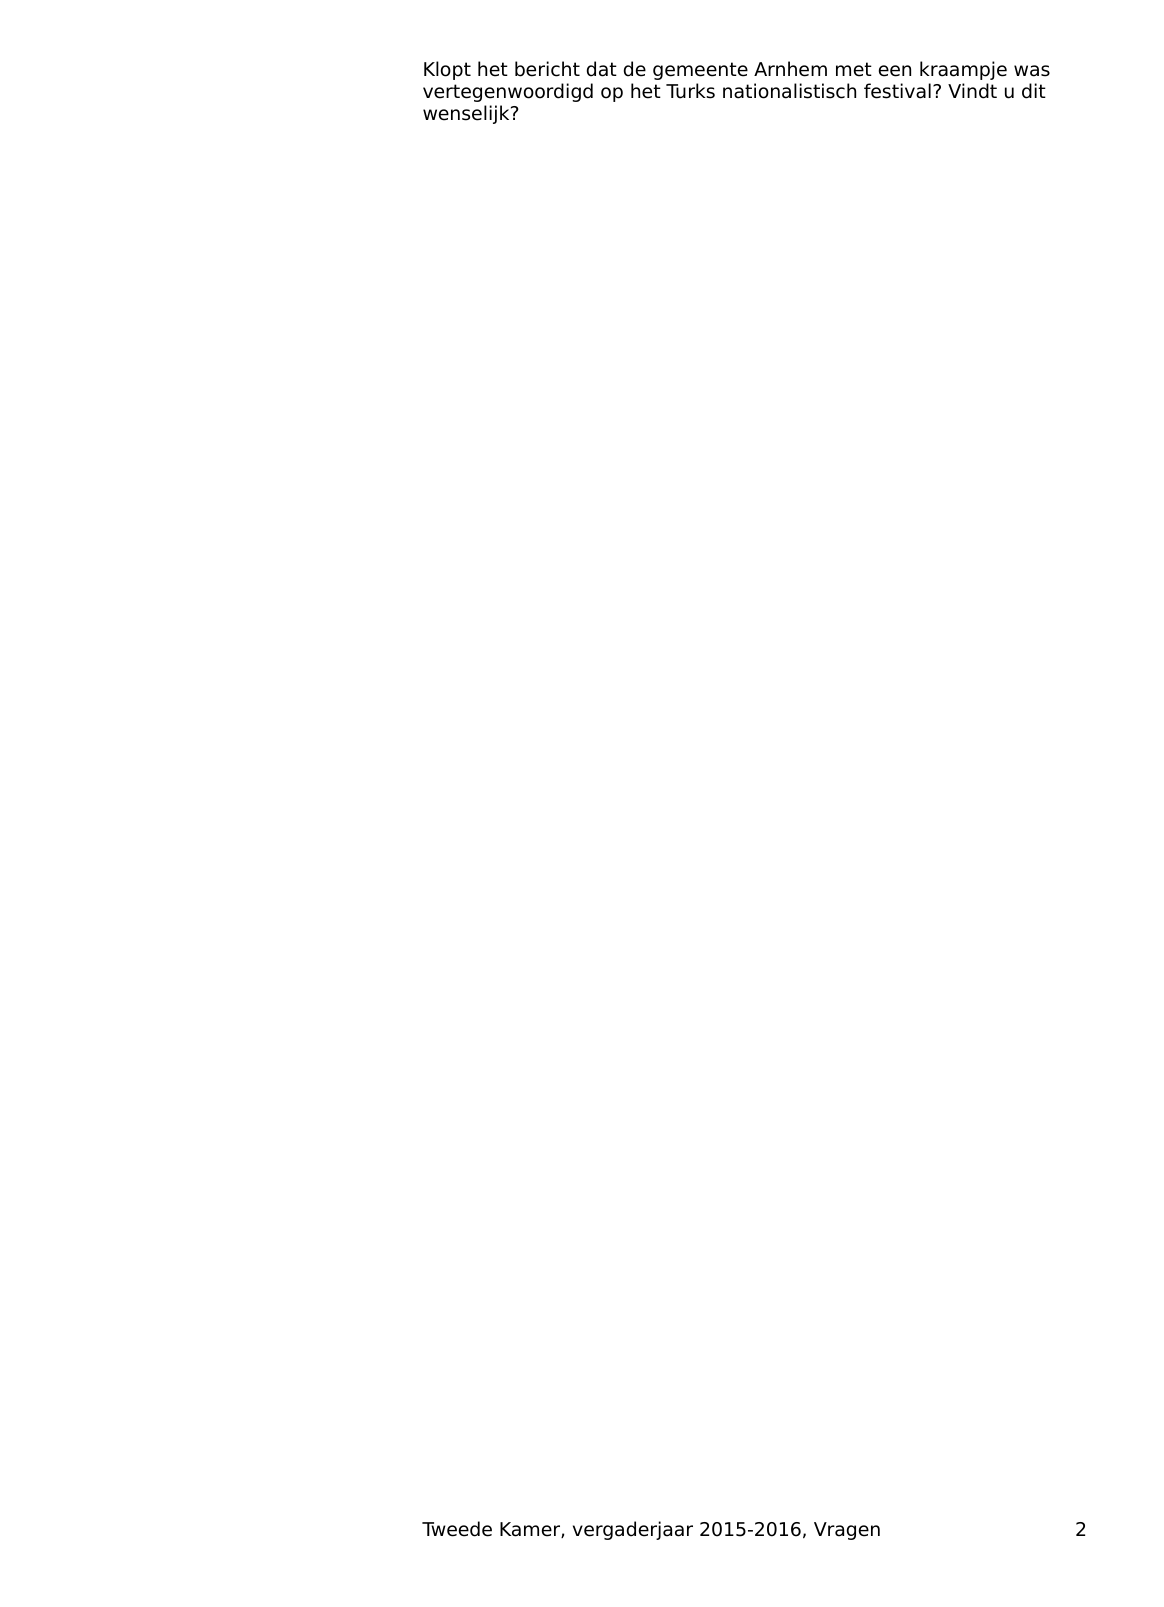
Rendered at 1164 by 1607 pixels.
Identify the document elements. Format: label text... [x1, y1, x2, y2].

text Klopt het bericht dat de gemeente Arnhem met een kraampje was vertegenwoordigd op het Turks nationalistisch festival? Vindt u dit wenselijk? [422, 59, 1087, 125]
